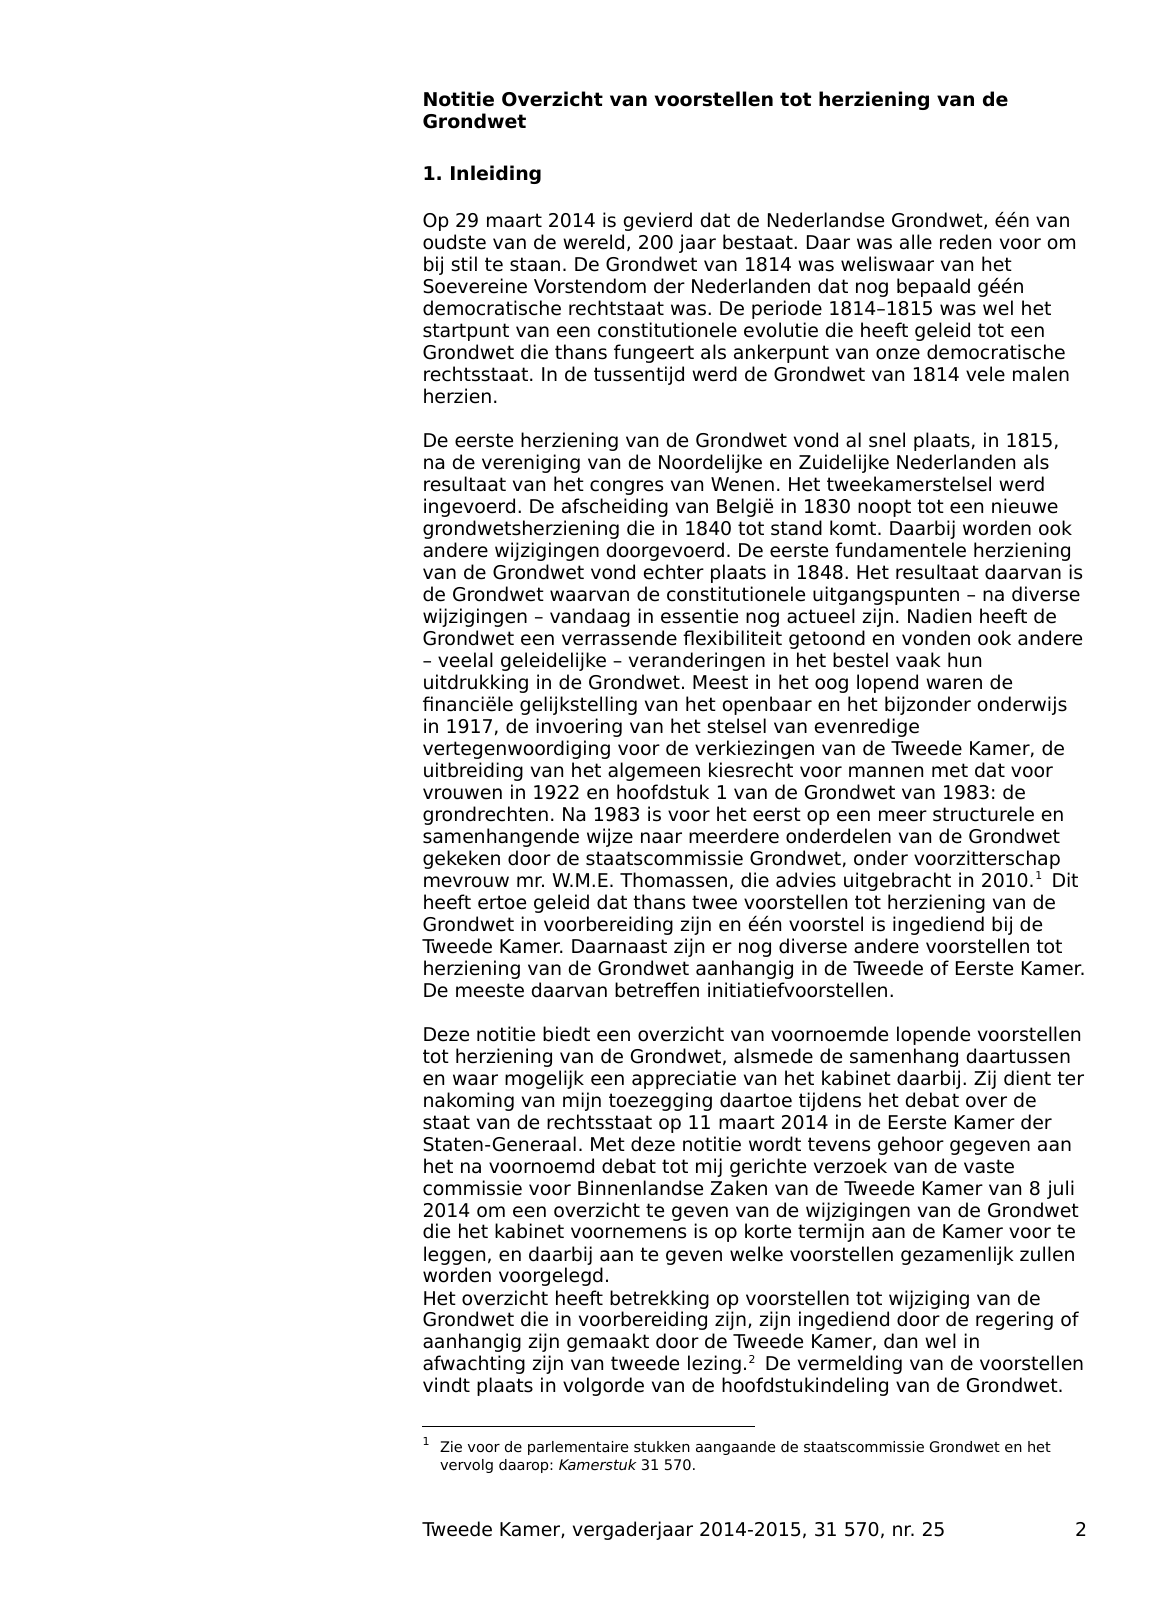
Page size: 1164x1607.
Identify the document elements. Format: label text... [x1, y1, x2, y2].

text Deze notitie biedt een overzicht van voornoemde lopende voorstellen tot herziening van de Grondwet, alsmede de samenhang daartussen en waar mogelijk een appreciatie van het kabinet daarbij. Zij dient ter nakoming van mijn toezegging daartoe tijdens het debat over de staat van de rechtsstaat op 11 maart 2014 in de Eerste Kamer der Staten-Generaal. Met deze notitie wordt tevens gehoor gegeven aan het na voornoemd debat tot mij gerichte verzoek van de vaste commissie voor Binnenlandse Zaken van de Tweede Kamer van 8 juli 2014 om een overzicht te geven van de wijzigingen van de Grondwet die het kabinet voornemens is op korte termijn aan de Kamer voor te leggen, en daarbij aan te geven welke voorstellen gezamenlijk zullen worden voorgelegd. [422, 1024, 1087, 1287]
subtitle 1. Inleiding [422, 163, 1087, 185]
subtitle Notitie Overzicht van voorstellen tot herziening van de Grondwet [422, 89, 1087, 133]
text De eerste herziening van de Grondwet vond al snel plaats, in 1815, na de vereniging van de Noordelijke en Zuidelijke Nederlanden als resultaat van het congres van Wenen. Het tweekamerstelsel werd ingevoerd. De afscheiding van België in 1830 noopt tot een nieuwe grondwetsherziening die in 1840 tot stand komt. Daarbij worden ook andere wijzigingen doorgevoerd. De eerste fundamentele herziening van de Grondwet vond echter plaats in 1848. Het resultaat daarvan is de Grondwet waarvan de constitutionele uitgangspunten – na diverse wijzigingen – vandaag in essentie nog actueel zijn. Nadien heeft de Grondwet een verrassende flexibiliteit getoond en vonden ook andere – veelal geleidelijke – veranderingen in het bestel vaak hun uitdrukking in de Grondwet. Meest in het oog lopend waren de financiële gelijkstelling van het openbaar en het bijzonder onderwijs in 1917, de invoering van het stelsel van evenredige vertegenwoordiging voor de verkiezingen van de Tweede Kamer, de uitbreiding van het algemeen kiesrecht voor mannen met dat voor vrouwen in 1922 en hoofdstuk 1 van de Grondwet van 1983: de grondrechten. Na 1983 is voor het eerst op een meer structurele en samenhangende wijze naar meerdere onderdelen van de Grondwet gekeken door de staatscommissie Grondwet, onder voorzitterschap mevrouw mr. W.M.E. Thomassen, die advies uitgebracht in 2010. Dit heeft ertoe geleid dat thans twee voorstellen tot herziening van de Grondwet in voorbereiding zijn en één voorstel is ingediend bij de Tweede Kamer. Daarnaast zijn er nog diverse andere voorstellen tot herziening van de Grondwet aanhangig in de Tweede of Eerste Kamer. De meeste daarvan betreffen initiatiefvoorstellen. [422, 430, 1087, 1001]
text Zie voor de parlementaire stukken aangaande de staatscommissie Grondwet en het vervolg daarop: Kamerstuk 31 570. [422, 1435, 1087, 1474]
text Op 29 maart 2014 is gevierd dat de Nederlandse Grondwet, één van oudste van de wereld, 200 jaar bestaat. Daar was alle reden voor om bij stil te staan. De Grondwet van 1814 was weliswaar van het Soevereine Vorstendom der Nederlanden dat nog bepaald géén democratische rechtstaat was. De periode 1814–1815 was wel het startpunt van een constitutionele evolutie die heeft geleid tot een Grondwet die thans fungeert als ankerpunt van onze democratische rechtsstaat. In de tussentijd werd de Grondwet van 1814 vele malen herzien. [422, 210, 1087, 408]
text Het overzicht heeft betrekking op voorstellen tot wijziging van de Grondwet die in voorbereiding zijn, zijn ingediend door de regering of aanhangig zijn gemaakt door de Tweede Kamer, dan wel in afwachting zijn van tweede lezing. De vermelding van de voorstellen vindt plaats in volgorde van de hoofdstukindeling van de Grondwet. [422, 1287, 1087, 1397]
